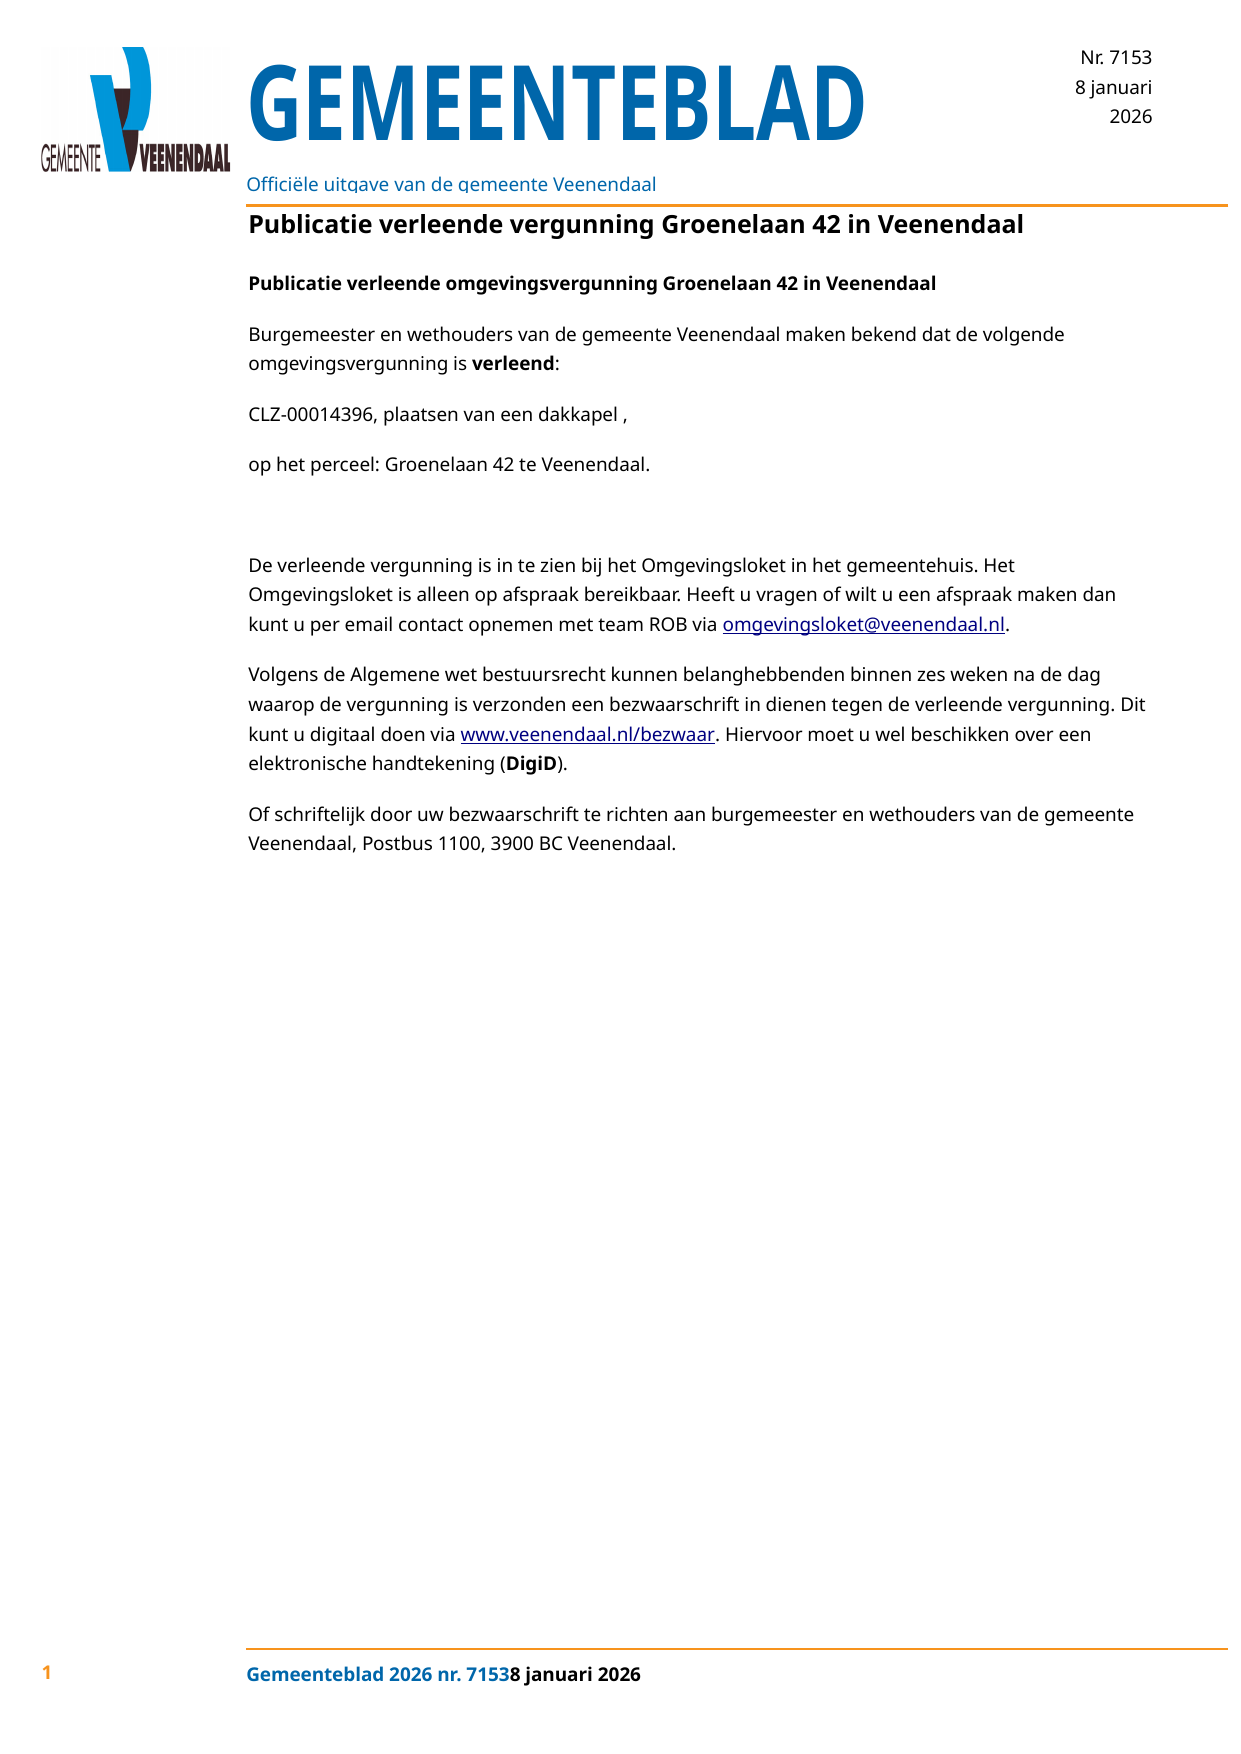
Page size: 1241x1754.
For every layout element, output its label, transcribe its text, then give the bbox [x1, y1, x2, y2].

picture [41, 47, 130, 172]
text CLZ-00014396, plaatsen van een dakkapel , [248, 401, 1152, 426]
text Volgens de Algemene wet bestuursrecht kunnen belanghebbenden binnen zes weken na de dag waarop de vergunning is verzonden een bezwaarschrift in dienen tegen de verleende vergunning. Dit kunt u digitaal doen via www.veenendaal.nl/bezwaar. Hiervoor moet u wel beschikken over een elektronische handtekening (DigiD). [248, 662, 1152, 776]
text Publicatie verleende vergunning Groenelaan 42 in Veenendaal [248, 207, 1152, 241]
text op het perceel: Groenelaan 42 te Veenendaal. [248, 451, 1152, 477]
text Burgemeester en wethouders van de gemeente Veenendaal maken bekend dat de volgende omgevingsvergunning is verleend: [248, 321, 1152, 376]
text De verleende vergunning is in te zien bij het Omgevingsloket in het gemeentehuis. Het Omgevingsloket is alleen op afspraak bereikbaar. Heeft u vragen of wilt u een afspraak maken dan kunt u per email contact opnemen met team ROB via omgevingsloket@veenendaal.nl. [248, 552, 1152, 637]
text Of schriftelijk door uw bezwaarschrift te richten aan burgemeester en wethouders van de gemeente Veenendaal, Postbus 1100, 3900 BC Veenendaal. [248, 801, 1152, 856]
picture [123, 47, 231, 172]
text Publicatie verleende omgevingsvergunning Groenelaan 42 in Veenendaal [248, 270, 1152, 296]
